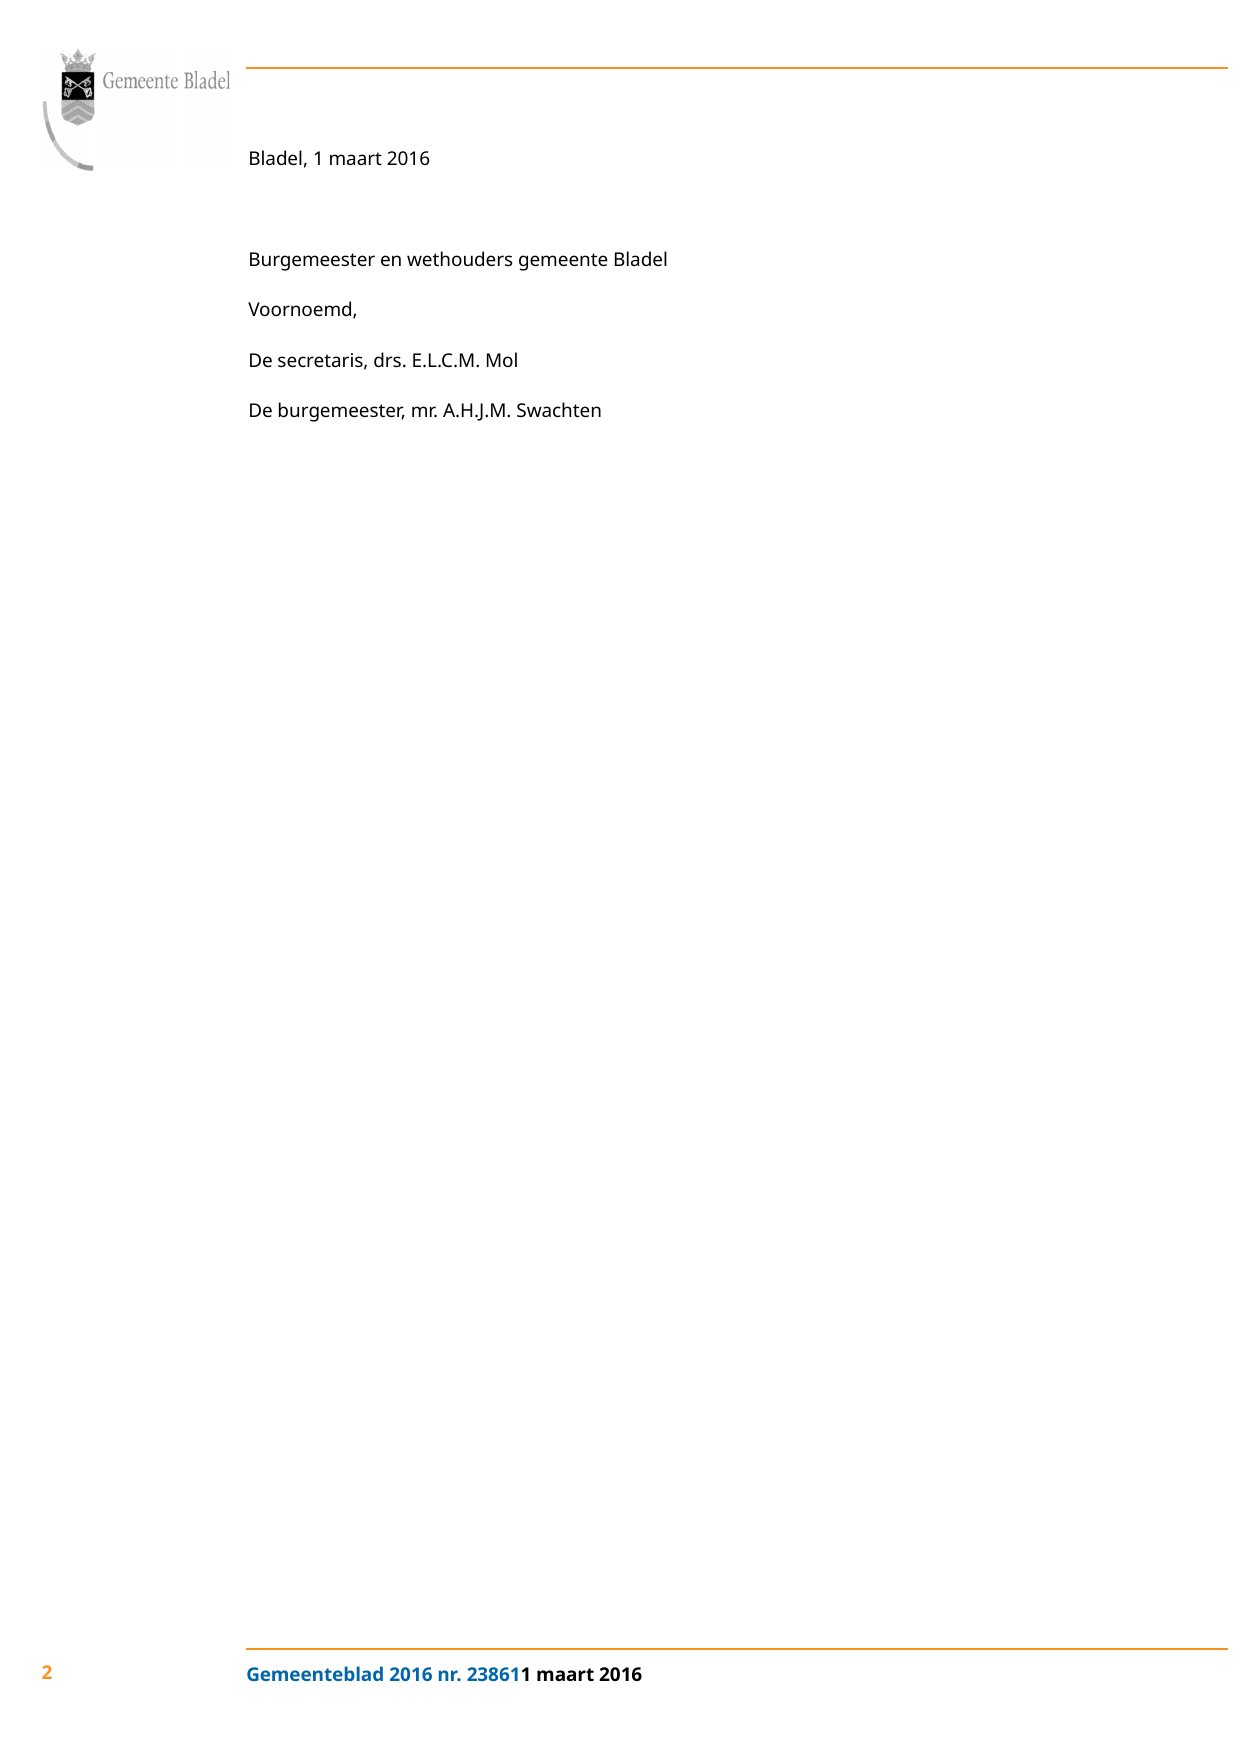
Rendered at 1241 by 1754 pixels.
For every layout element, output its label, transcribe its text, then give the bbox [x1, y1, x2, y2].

text Burgemeester en wethouders gemeente Bladel [248, 246, 1152, 272]
text De burgemeester, mr. A.H.J.M. Swachten [248, 397, 1152, 423]
text De secretaris, drs. E.L.C.M. Mol [248, 347, 1152, 373]
picture [41, 47, 231, 172]
text Bladel, 1 maart 2016 [248, 145, 1152, 171]
text Voornoemd, [248, 296, 1152, 322]
